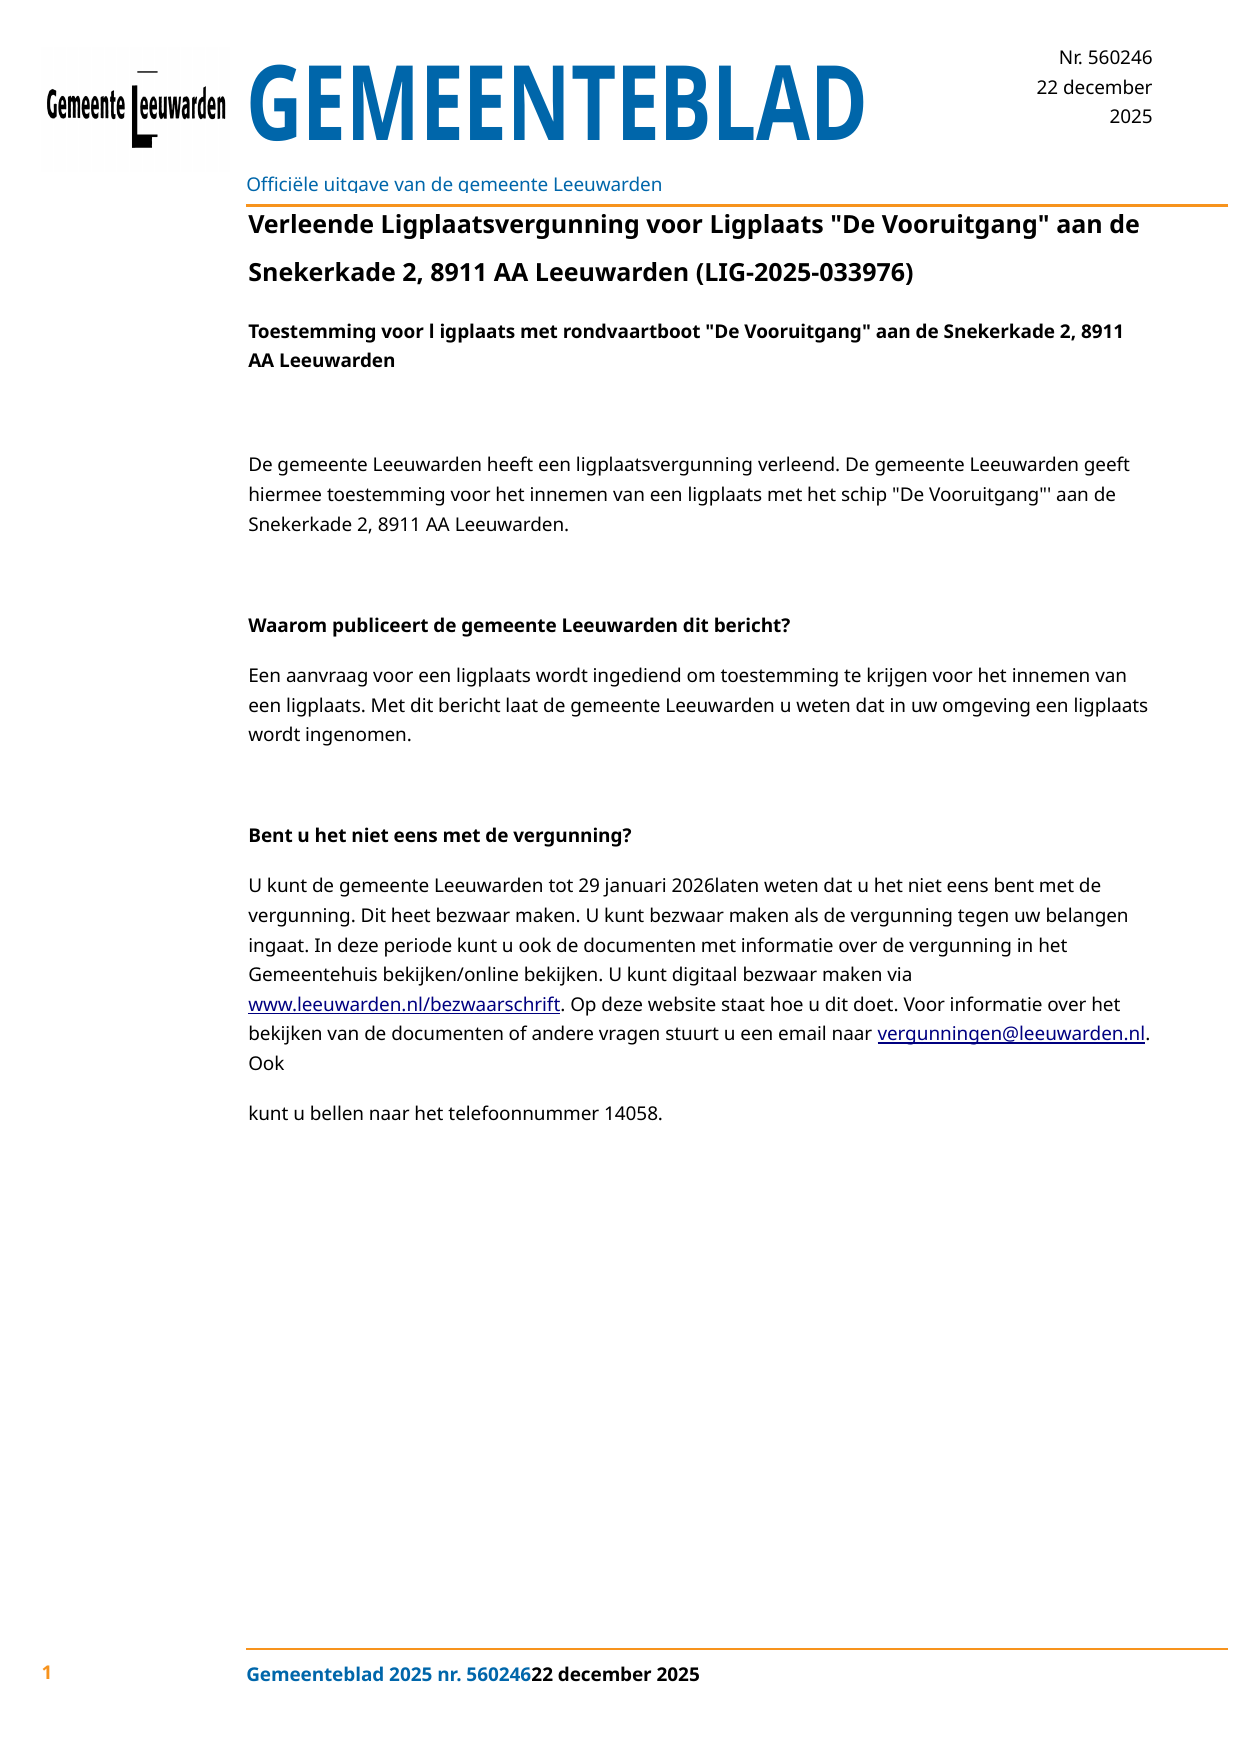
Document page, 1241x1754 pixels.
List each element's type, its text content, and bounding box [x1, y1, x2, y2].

picture [41, 47, 231, 172]
text Een aanvraag voor een ligplaats wordt ingediend om toestemming te krijgen voor het innemen van een ligplaats. Met dit bericht laat de gemeente Leeuwarden u weten dat in uw omgeving een ligplaats wordt ingenomen. [248, 662, 1152, 747]
text ﻿De gemeente Leeuwarden heeft een ligplaatsvergunning verleend. De gemeente Leeuwarden geeft hiermee toestemming voor het innemen van een ligplaats met het schip "De Vooruitgang"' aan de Snekerkade 2, 8911 AA Leeuwarden. [248, 448, 1152, 537]
text Toestemming voor l igplaats met rondvaartboot "De Vooruitgang" aan de Snekerkade 2, 8911 AA Leeuwarden [248, 318, 1152, 373]
text kunt u bellen naar het telefoonnummer 14058. [248, 1101, 1152, 1126]
text Bent u het niet eens met de vergunning? [248, 822, 1152, 848]
text U kunt de gemeente Leeuwarden tot 29 januari 2026laten weten dat u het niet eens bent met de vergunning. Dit heet bezwaar maken. U kunt bezwaar maken als de vergunning tegen uw belangen ingaat. In deze periode kunt u ook de documenten met informatie over de vergunning in het Gemeentehuis bekijken/online bekijken. U kunt digitaal bezwaar maken via www.leeuwarden.nl/bezwaarschrift. Op deze website staat hoe u dit doet. Voor informatie over het bekijken van de documenten of andere vragen stuurt u een email naar vergunningen@leeuwarden.nl. Ook [248, 873, 1152, 1076]
text Verleende Ligplaatsvergunning voor Ligplaats "De Vooruitgang" aan de Snekerkade 2, 8911 AA Leeuwarden (LIG-2025-033976) [248, 207, 1152, 288]
text Waarom publiceert de gemeente Leeuwarden dit bericht? [248, 612, 1152, 637]
